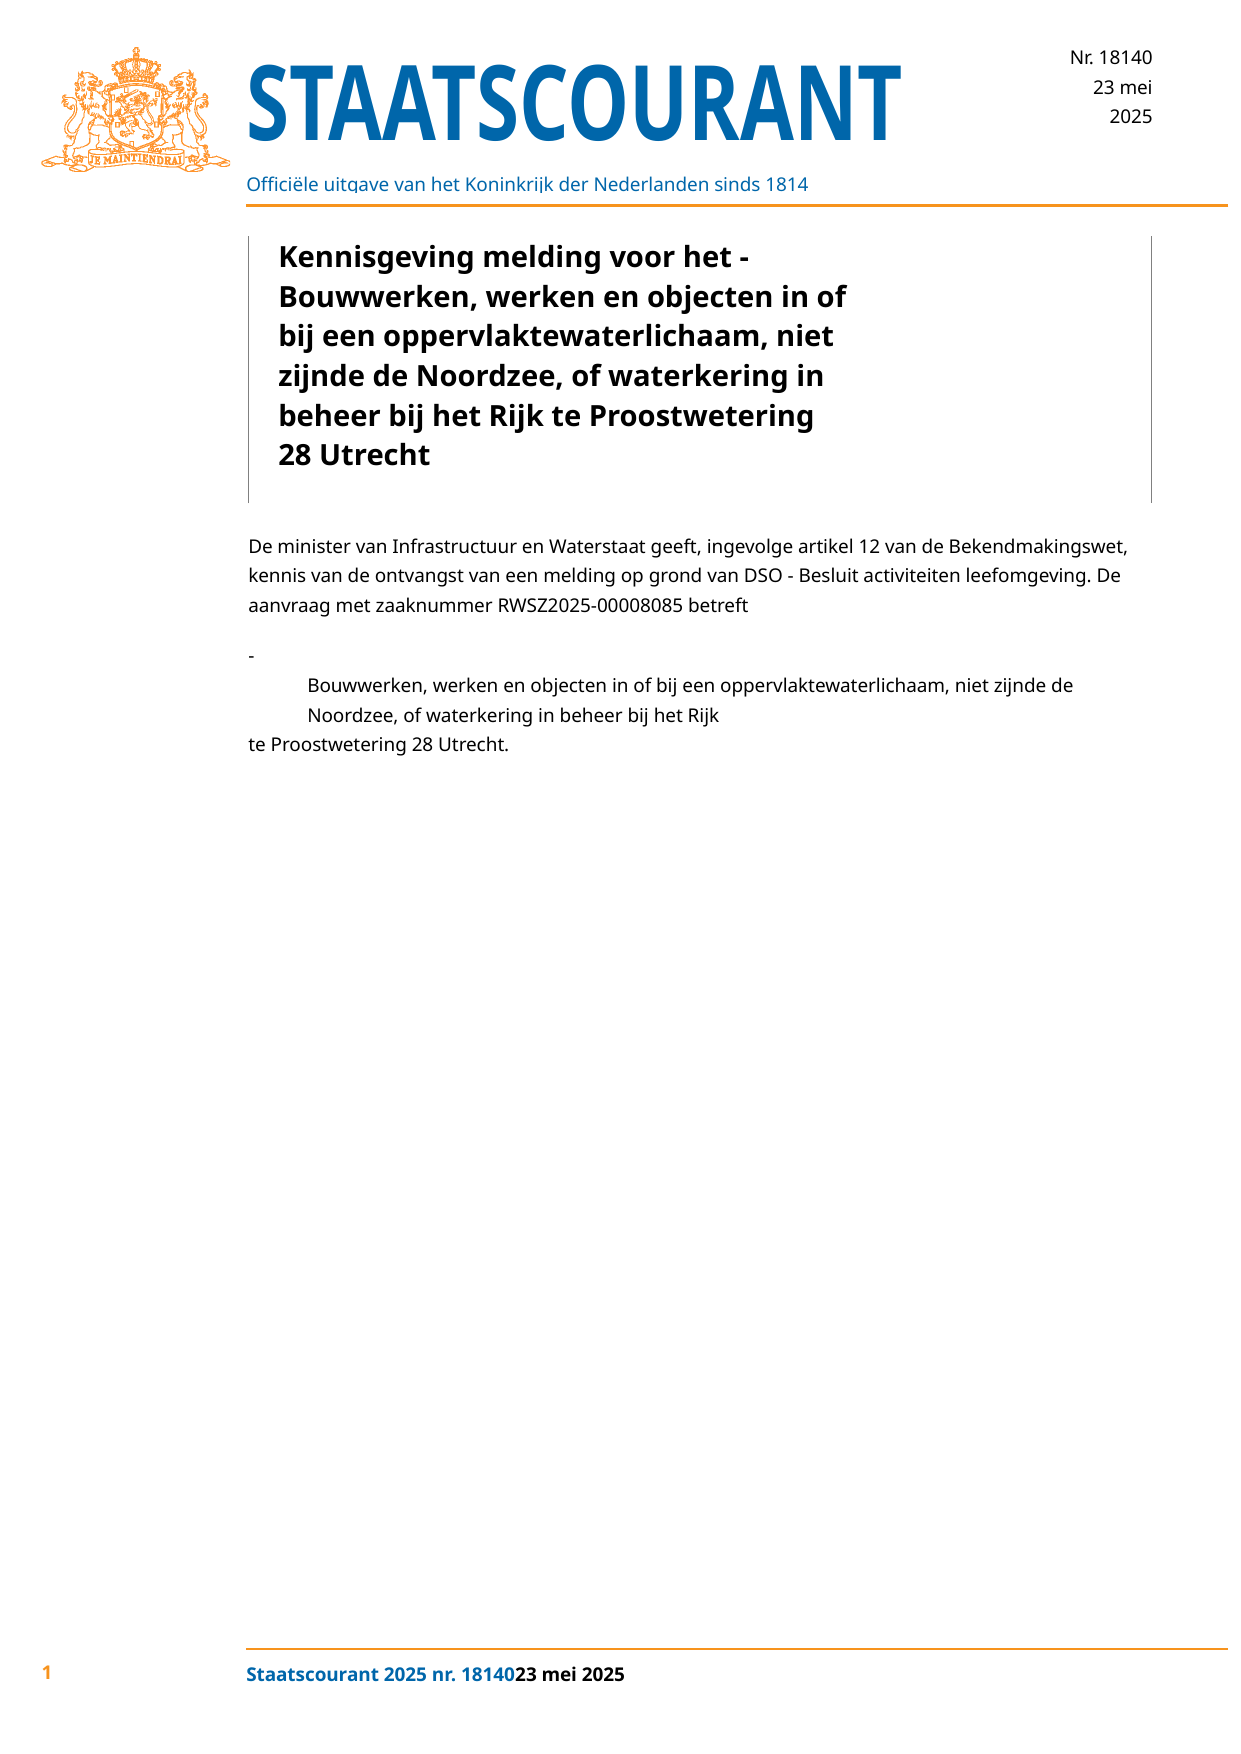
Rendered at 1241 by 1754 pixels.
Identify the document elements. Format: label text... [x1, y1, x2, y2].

table_header [850, 414, 1151, 503]
picture [912, 236, 1090, 414]
table_header [1090, 236, 1151, 413]
text te Proostwetering 28 Utrecht. [248, 731, 1152, 757]
table_header Kennisgeving melding voor het -Bouwwerken, werken en objecten in of bij een oppervlaktewaterlichaam, niet zijnde de Noordzee, of waterkering in beheer bij het Rijk te Proostwetering 28 Utrecht [249, 236, 850, 503]
list Bouwwerken, werken en objecten in of bij een oppervlaktewaterlichaam, niet zijnde de Noordzee, of waterkering in beheer bij het Rijk [248, 672, 1152, 727]
text De minister van Infrastructuur en Waterstaat geeft, ingevolge artikel 12 van de Bekendmakingswet, kennis van de ontvangst van een melding op grond van DSO - Besluit activiteiten leefomgeving. De aanvraag met zaaknummer RWSZ2025-00008085 betreft [248, 533, 1152, 618]
picture [41, 47, 231, 172]
table_header [850, 236, 912, 413]
